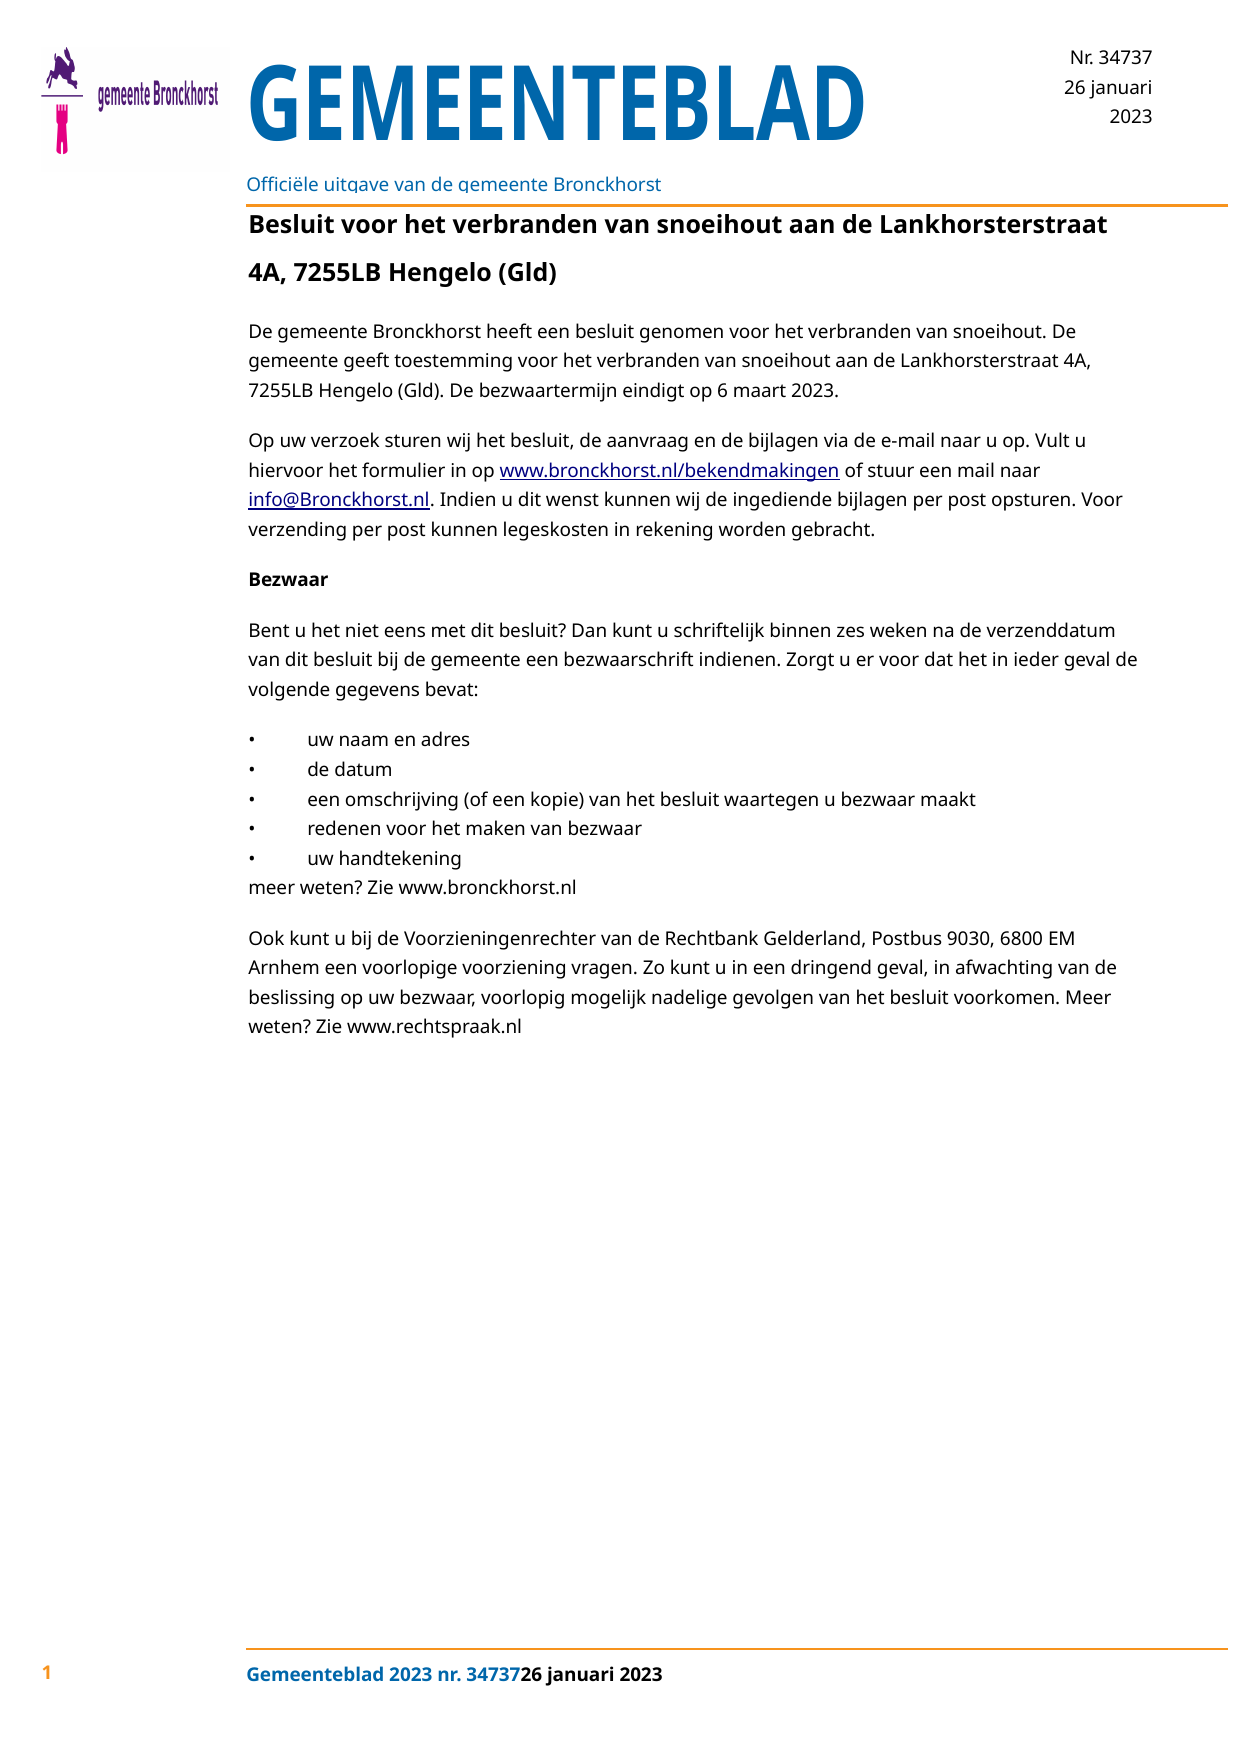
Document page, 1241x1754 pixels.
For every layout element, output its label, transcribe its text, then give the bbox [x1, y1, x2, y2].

text Bent u het niet eens met dit besluit? Dan kunt u schriftelijk binnen zes weken na de verzenddatum van dit besluit bij de gemeente een bezwaarschrift indienen. Zorgt u er voor dat het in ieder geval de volgende gegevens bevat: [248, 617, 1152, 702]
list een omschrijving (of een kopie) van het besluit waartegen u bezwaar maakt [248, 786, 1152, 812]
list de datum [248, 756, 1152, 782]
list uw handtekening [248, 845, 1152, 871]
list redenen voor het maken van bezwaar [248, 815, 1152, 841]
text Bezwaar [248, 567, 1152, 592]
list uw naam en adres [248, 727, 1152, 752]
text Ook kunt u bij de Voorzieningenrechter van de Rechtbank Gelderland, Postbus 9030, 6800 EM Arnhem een voorlopige voorziening vragen. Zo kunt u in een dringend geval, in afwachting van de beslissing op uw bezwaar, voorlopig mogelijk nadelige gevolgen van het besluit voorkomen. Meer weten? Zie www.rechtspraak.nl [248, 925, 1152, 1039]
text meer weten? Zie www.bronckhorst.nl [248, 874, 1152, 900]
text Op uw verzoek sturen wij het besluit, de aanvraag en de bijlagen via de e-mail naar u op. Vult u hiervoor het formulier in op www.bronckhorst.nl/bekendmakingen of stuur een mail naar info@Bronckhorst.nl. Indien u dit wenst kunnen wij de ingediende bijlagen per post opsturen. Voor verzending per post kunnen legeskosten in rekening worden gebracht. [248, 427, 1152, 542]
text De gemeente Bronckhorst heeft een besluit genomen voor het verbranden van snoeihout. De gemeente geeft toestemming voor het verbranden van snoeihout aan de Lankhorsterstraat 4A, 7255LB Hengelo (Gld). De bezwaartermijn eindigt op 6 maart 2023. [248, 318, 1152, 403]
picture [41, 47, 231, 172]
text Besluit voor het verbranden van snoeihout aan de Lankhorsterstraat 4A, 7255LB Hengelo (Gld) [248, 207, 1152, 288]
